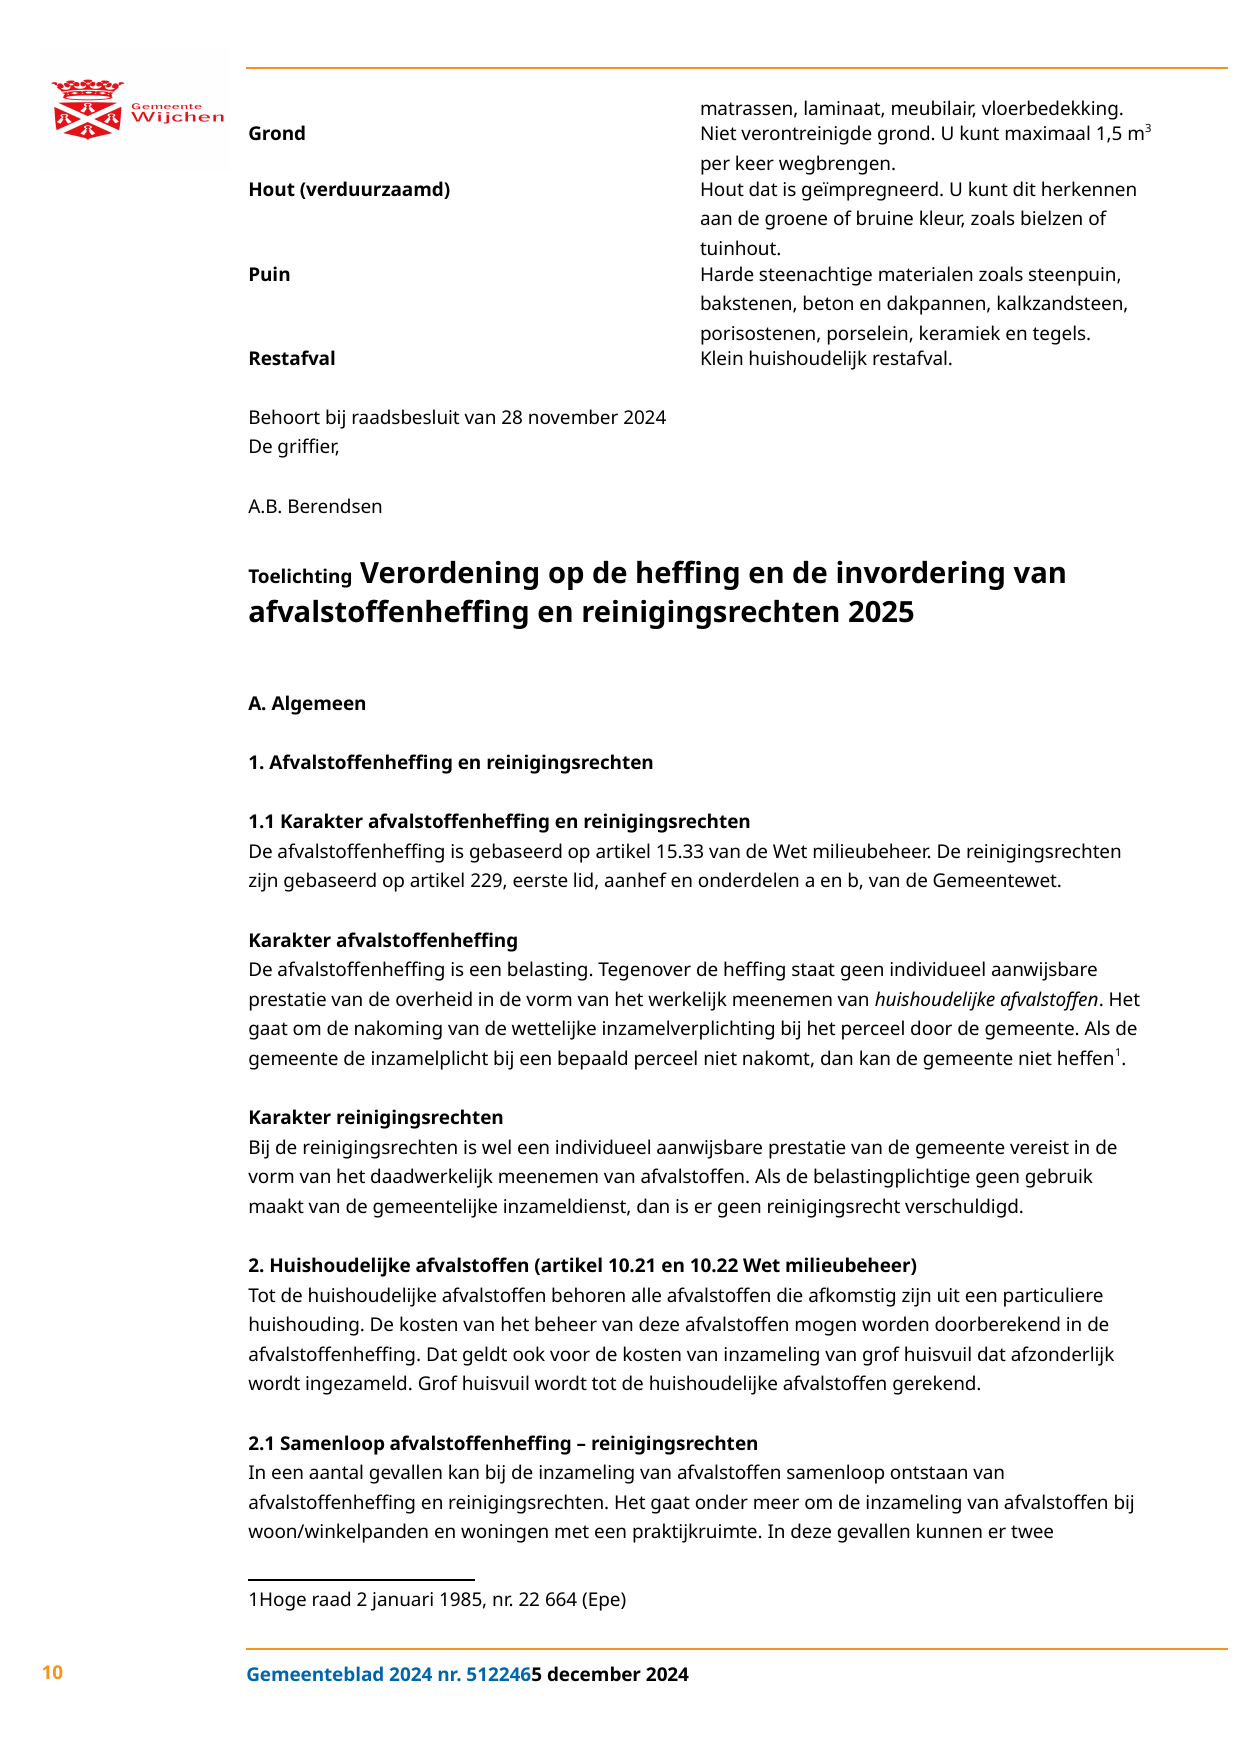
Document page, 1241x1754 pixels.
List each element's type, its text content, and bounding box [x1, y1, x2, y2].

table_cell Puin [248, 261, 700, 346]
text De griffier, [248, 434, 1152, 459]
table_cell Hout dat is geïmpregneerd. U kunt dit herkennen aan de groene of bruine kleur, zoals bielzen of tuinhout. [700, 176, 1152, 261]
table_cell Klein huishoudelijk restafval. [700, 346, 1152, 371]
table_cell [248, 95, 700, 121]
text 1.1 Karakter afvalstoffenheffing en reinigingsrechten [248, 808, 1152, 834]
text 2.1 Samenloop afvalstoffenheffing – reinigingsrechten [248, 1430, 1152, 1456]
table_cell Niet verontreinigde grond. U kunt maximaal 1,5 m3 per keer wegbrengen. [700, 121, 1152, 176]
table_cell Harde steenachtige materialen zoals steenpuin, bakstenen, beton en dakpannen, kalkzandsteen, porisostenen, porselein, keramiek en tegels. [700, 261, 1152, 346]
table_cell Restafval [248, 346, 700, 371]
text 2. Huishoudelijke afvalstoffen (artikel 10.21 en 10.22 Wet milieubeheer) [248, 1252, 1152, 1278]
table_cell Grond [248, 121, 700, 176]
text Hoge raad 2 januari 1985, nr. 22 664 (Epe) [248, 1586, 1152, 1612]
text A.B. Berendsen [248, 493, 1152, 519]
text A. Algemeen [248, 690, 1152, 716]
table_cell Hout (verduurzaamd) [248, 176, 700, 261]
table_cell matrassen, laminaat, meubilair, vloerbedekking. [700, 95, 1152, 121]
text Karakter afvalstoffenheffing [248, 927, 1152, 953]
text De afvalstoffenheffing is een belasting. Tegenover de heffing staat geen individueel aanwijsbare prestatie van de overheid in de vorm van het werkelijk meenemen van huishoudelijke afvalstoffen. Het gaat om de nakoming van de wettelijke inzamelverplichting bij het perceel door de gemeente. Als de gemeente de inzamelplicht bij een bepaald perceel niet nakomt, dan kan de gemeente niet heffen. [248, 956, 1152, 1071]
text Tot de huishoudelijke afvalstoffen behoren alle afvalstoffen die afkomstig zijn uit een particuliere huishouding. De kosten van het beheer van deze afvalstoffen mogen worden doorberekend in de afvalstoffenheffing. Dat geldt ook voor de kosten van inzameling van grof huisvuil dat afzonderlijk wordt ingezameld. Grof huisvuil wordt tot de huishoudelijke afvalstoffen gerekend. [248, 1282, 1152, 1396]
text Behoort bij raadsbesluit van 28 november 2024 [248, 404, 1152, 430]
text Toelichting Verordening op de heffing en de invordering van afvalstoffenheffing en reinigingsrechten 2025 [248, 552, 1152, 631]
text De afvalstoffenheffing is gebaseerd op artikel 15.33 van de Wet milieubeheer. De reinigingsrechten zijn gebaseerd op artikel 229, eerste lid, aanhef en onderdelen a en b, van de Gemeentewet. [248, 838, 1152, 893]
text 1. Afvalstoffenheffing en reinigingsrechten [248, 749, 1152, 775]
text Bij de reinigingsrechten is wel een individueel aanwijsbare prestatie van de gemeente vereist in de vorm van het daadwerkelijk meenemen van afvalstoffen. Als de belastingplichtige geen gebruik maakt van de gemeentelijke inzameldienst, dan is er geen reinigingsrecht verschuldigd. [248, 1134, 1152, 1219]
picture [41, 47, 231, 172]
text In een aantal gevallen kan bij de inzameling van afvalstoffen samenloop ontstaan van afvalstoffenheffing en reinigingsrechten. Het gaat onder meer om de inzameling van afvalstoffen bij woon/winkelpanden en woningen met een praktijkruimte. In deze gevallen kunnen er twee [248, 1459, 1152, 1544]
text Karakter reinigingsrechten [248, 1104, 1152, 1130]
